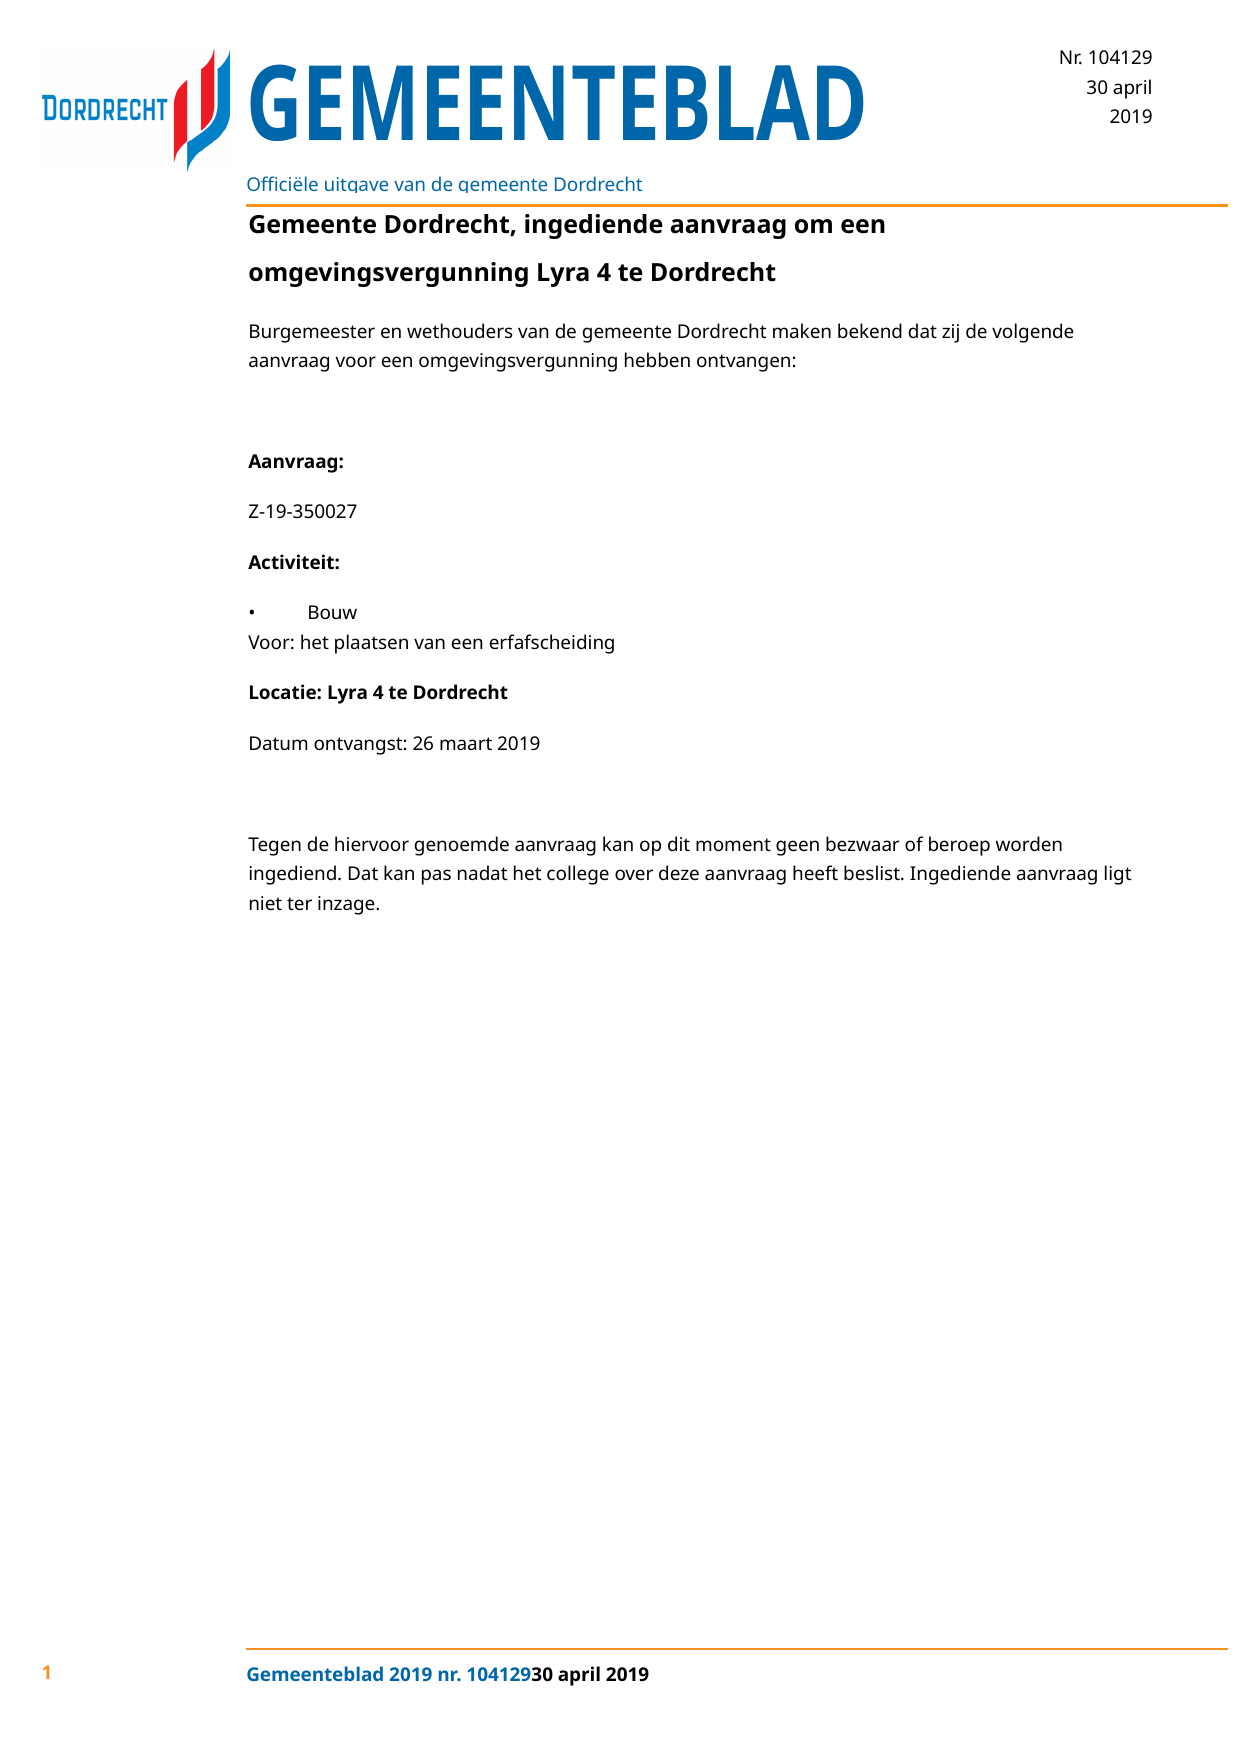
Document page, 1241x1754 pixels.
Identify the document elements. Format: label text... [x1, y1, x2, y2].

text Tegen de hiervoor genoemde aanvraag kan op dit moment geen bezwaar of beroep worden ingediend. Dat kan pas nadat het college over deze aanvraag heeft beslist. Ingediende aanvraag ligt niet ter inzage. [248, 831, 1152, 916]
text Aanvraag: [248, 448, 1152, 474]
picture [41, 47, 231, 172]
text Voor: het plaatsen van een erfafscheiding [248, 629, 1152, 655]
text Gemeente Dordrecht, ingediende aanvraag om een omgevingsvergunning Lyra 4 te Dordrecht [248, 207, 1152, 288]
text Locatie: Lyra 4 te Dordrecht [248, 679, 1152, 705]
text Activiteit: [248, 549, 1152, 575]
text Burgemeester en wethouders van de gemeente Dordrecht maken bekend dat zij de volgende aanvraag voor een omgevingsvergunning hebben ontvangen: [248, 318, 1152, 373]
list Bouw [248, 599, 1152, 625]
text Z-19-350027 [248, 499, 1152, 524]
text Datum ontvangst: 26 maart 2019 [248, 730, 1152, 756]
